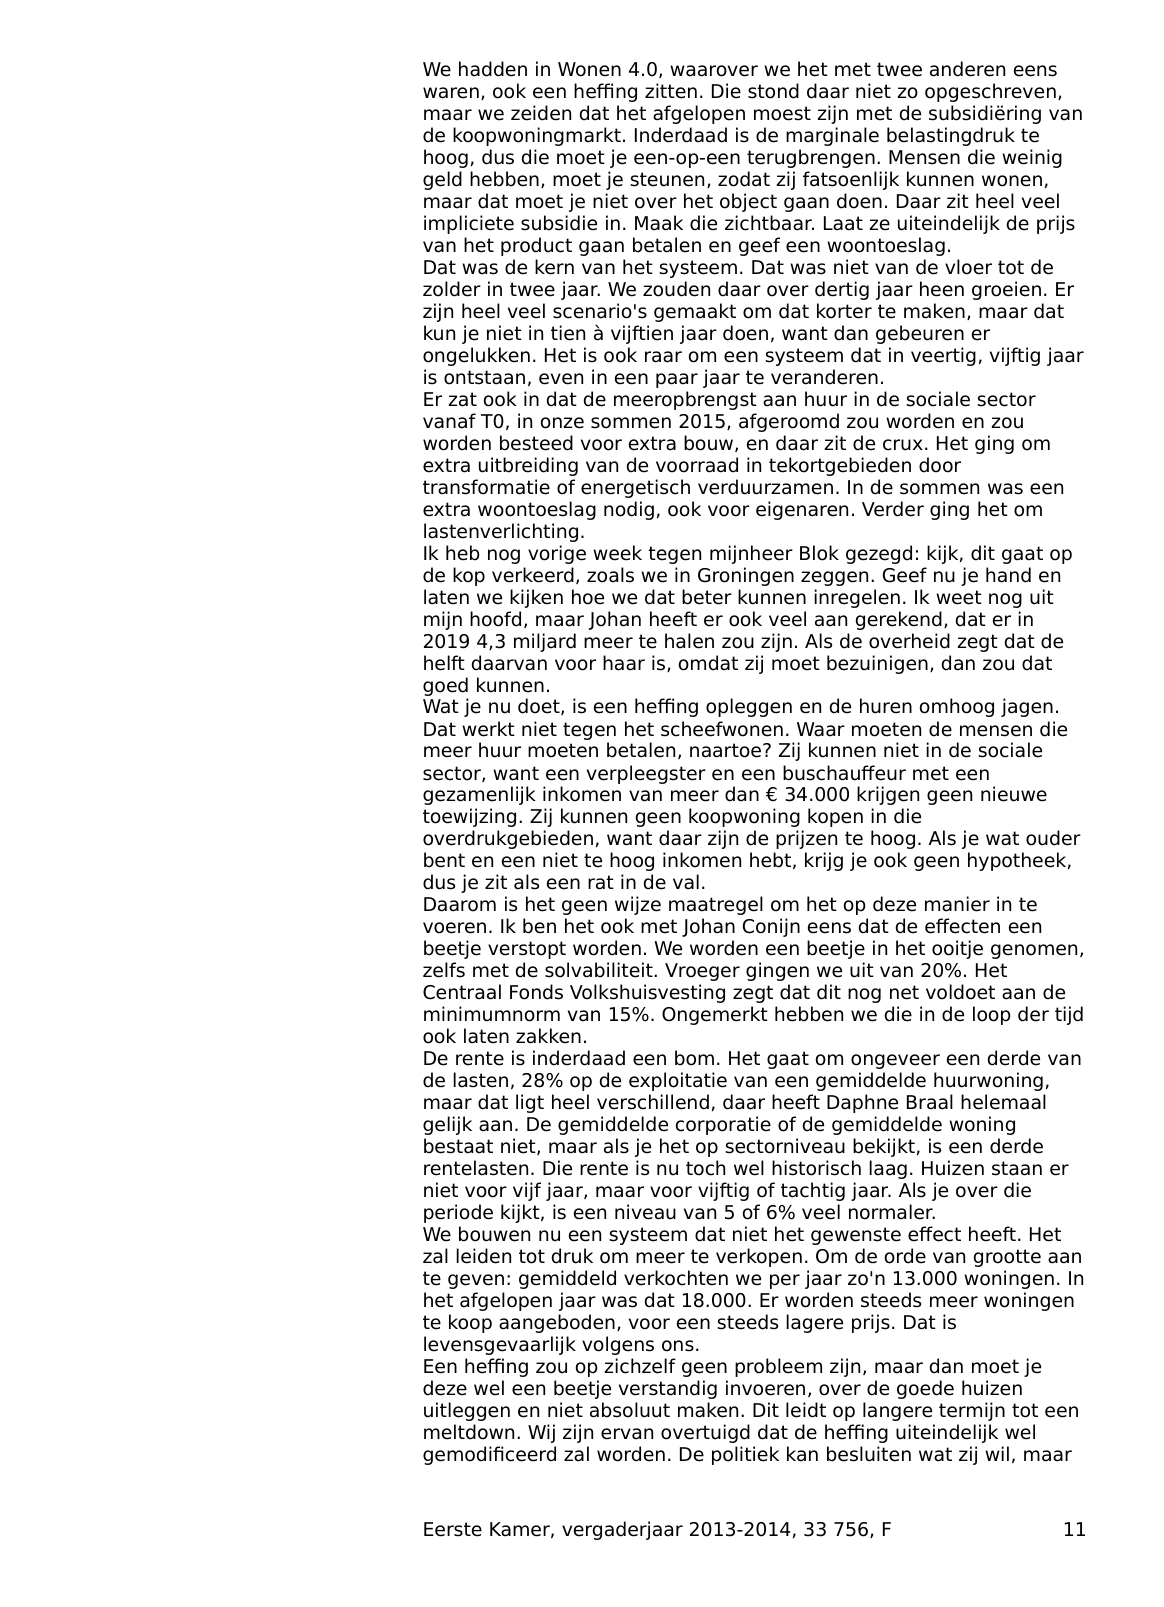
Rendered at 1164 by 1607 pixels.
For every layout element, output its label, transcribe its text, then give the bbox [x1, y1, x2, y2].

text De rente is inderdaad een bom. Het gaat om ongeveer een derde van de lasten, 28% op de exploitatie van een gemiddelde huurwoning, maar dat ligt heel verschillend, daar heeft Daphne Braal helemaal gelijk aan. De gemiddelde corporatie of de gemiddelde woning bestaat niet, maar als je het op sectorniveau bekijkt, is een derde rentelasten. Die rente is nu toch wel historisch laag. Huizen staan er niet voor vijf jaar, maar voor vijftig of tachtig jaar. Als je over die periode kijkt, is een niveau van 5 of 6% veel normaler. [422, 1048, 1087, 1224]
text Dat was de kern van het systeem. Dat was niet van de vloer tot de zolder in twee jaar. We zouden daar over dertig jaar heen groeien. Er zijn heel veel scenario's gemaakt om dat korter te maken, maar dat kun je niet in tien à vijftien jaar doen, want dan gebeuren er ongelukken. Het is ook raar om een systeem dat in veertig, vijftig jaar is ontstaan, even in een paar jaar te veranderen. [422, 257, 1087, 389]
text We bouwen nu een systeem dat niet het gewenste effect heeft. Het zal leiden tot druk om meer te verkopen. Om de orde van grootte aan te geven: gemiddeld verkochten we per jaar zo'n 13.000 woningen. In het afgelopen jaar was dat 18.000. Er worden steeds meer woningen te koop aangeboden, voor een steeds lagere prijs. Dat is levensgevaarlijk volgens ons. [422, 1224, 1087, 1356]
text Wat je nu doet, is een heffing opleggen en de huren omhoog jagen. Dat werkt niet tegen het scheefwonen. Waar moeten de mensen die meer huur moeten betalen, naartoe? Zij kunnen niet in de sociale sector, want een verpleegster en een buschauffeur met een gezamenlijk inkomen van meer dan € 34.000 krijgen geen nieuwe toewijzing. Zij kunnen geen koopwoning kopen in die overdrukgebieden, want daar zijn de prijzen te hoog. Als je wat ouder bent en een niet te hoog inkomen hebt, krijg je ook geen hypotheek, dus je zit als een rat in de val. [422, 696, 1087, 894]
text We hadden in Wonen 4.0, waarover we het met twee anderen eens waren, ook een heffing zitten. Die stond daar niet zo opgeschreven, maar we zeiden dat het afgelopen moest zijn met de subsidiëring van de koopwoningmarkt. Inderdaad is de marginale belastingdruk te hoog, dus die moet je een-op-een terugbrengen. Mensen die weinig geld hebben, moet je steunen, zodat zij fatsoenlijk kunnen wonen, maar dat moet je niet over het object gaan doen. Daar zit heel veel impliciete subsidie in. Maak die zichtbaar. Laat ze uiteindelijk de prijs van het product gaan betalen en geef een woontoeslag. [422, 59, 1087, 257]
text Een heffing zou op zichzelf geen probleem zijn, maar dan moet je deze wel een beetje verstandig invoeren, over de goede huizen uitleggen en niet absoluut maken. Dit leidt op langere termijn tot een meltdown. Wij zijn ervan overtuigd dat de heffing uiteindelijk wel gemodificeerd zal worden. De politiek kan besluiten wat zij wil, maar [422, 1356, 1087, 1466]
text Ik heb nog vorige week tegen mijnheer Blok gezegd: kijk, dit gaat op de kop verkeerd, zoals we in Groningen zeggen. Geef nu je hand en laten we kijken hoe we dat beter kunnen inregelen. Ik weet nog uit mijn hoofd, maar Johan heeft er ook veel aan gerekend, dat er in 2019 4,3 miljard meer te halen zou zijn. Als de overheid zegt dat de helft daarvan voor haar is, omdat zij moet bezuinigen, dan zou dat goed kunnen. [422, 543, 1087, 696]
text Er zat ook in dat de meeropbrengst aan huur in de sociale sector vanaf T0, in onze sommen 2015, afgeroomd zou worden en zou worden besteed voor extra bouw, en daar zit de crux. Het ging om extra uitbreiding van de voorraad in tekortgebieden door transformatie of energetisch verduurzamen. In de sommen was een extra woontoeslag nodig, ook voor eigenaren. Verder ging het om lastenverlichting. [422, 389, 1087, 543]
text Daarom is het geen wijze maatregel om het op deze manier in te voeren. Ik ben het ook met Johan Conijn eens dat de effecten een beetje verstopt worden. We worden een beetje in het ooitje genomen, zelfs met de solvabiliteit. Vroeger gingen we uit van 20%. Het Centraal Fonds Volkshuisvesting zegt dat dit nog net voldoet aan de minimumnorm van 15%. Ongemerkt hebben we die in de loop der tijd ook laten zakken. [422, 894, 1087, 1048]
